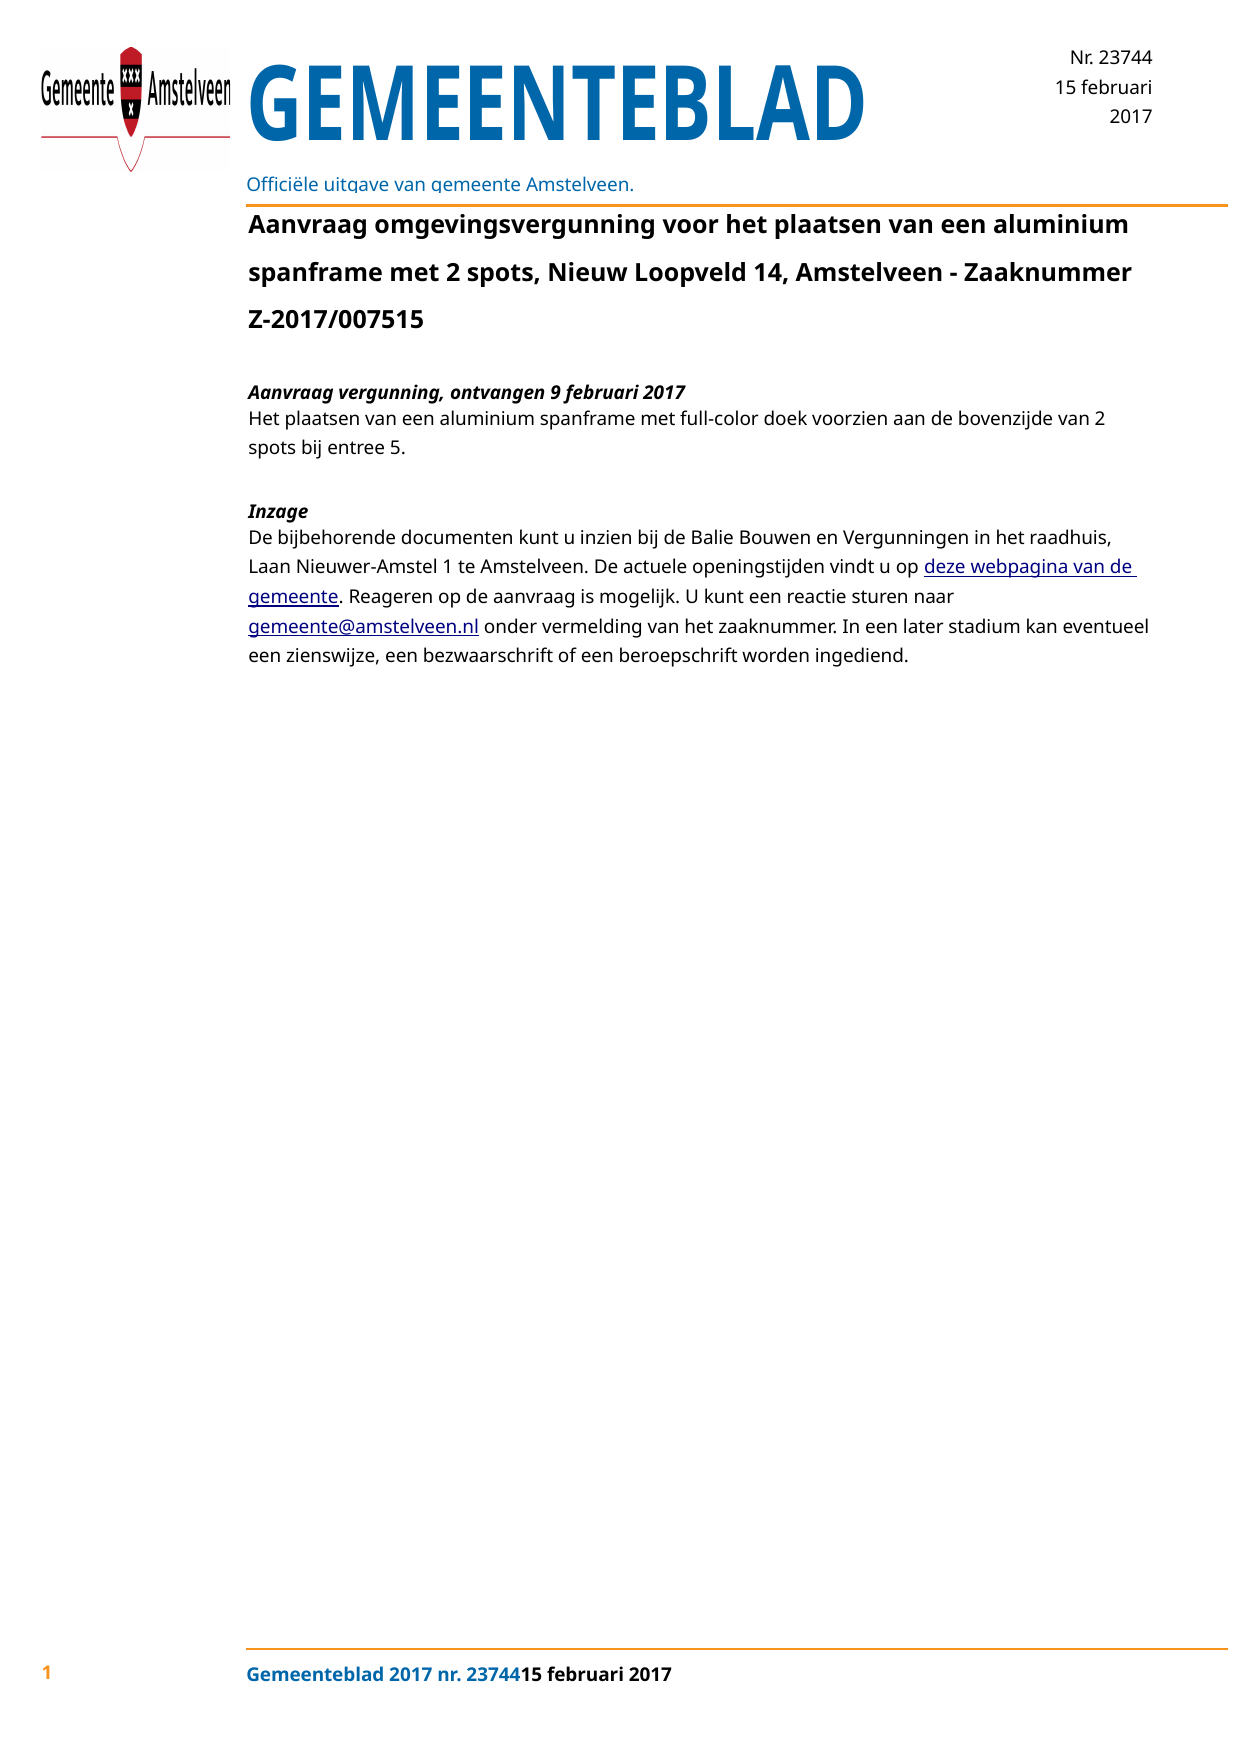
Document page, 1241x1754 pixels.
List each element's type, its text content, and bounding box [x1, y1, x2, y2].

text Inzage [248, 498, 1152, 524]
text Aanvraag omgevingsvergunning voor het plaatsen van een aluminium spanframe met 2 spots, Nieuw Loopveld 14, Amstelveen - Zaaknummer Z-2017/007515 [248, 207, 1152, 336]
picture [41, 47, 231, 172]
text De bijbehorende documenten kunt u inzien bij de Balie Bouwen en Vergunningen in het raadhuis, Laan Nieuwer-Amstel 1 te Amstelveen. De actuele openingstijden vindt u op deze webpagina van de gemeente. Reageren op de aanvraag is mogelijk. U kunt een reactie sturen naar gemeente@amstelveen.nl onder vermelding van het zaaknummer. In een later stadium kan eventueel een zienswijze, een bezwaarschrift of een beroepschrift worden ingediend. [248, 524, 1152, 668]
text Het plaatsen van een aluminium spanframe met full-color doek voorzien aan de bovenzijde van 2 spots bij entree 5. [248, 405, 1152, 460]
text Aanvraag vergunning, ontvangen 9 februari 2017 [248, 379, 1152, 405]
